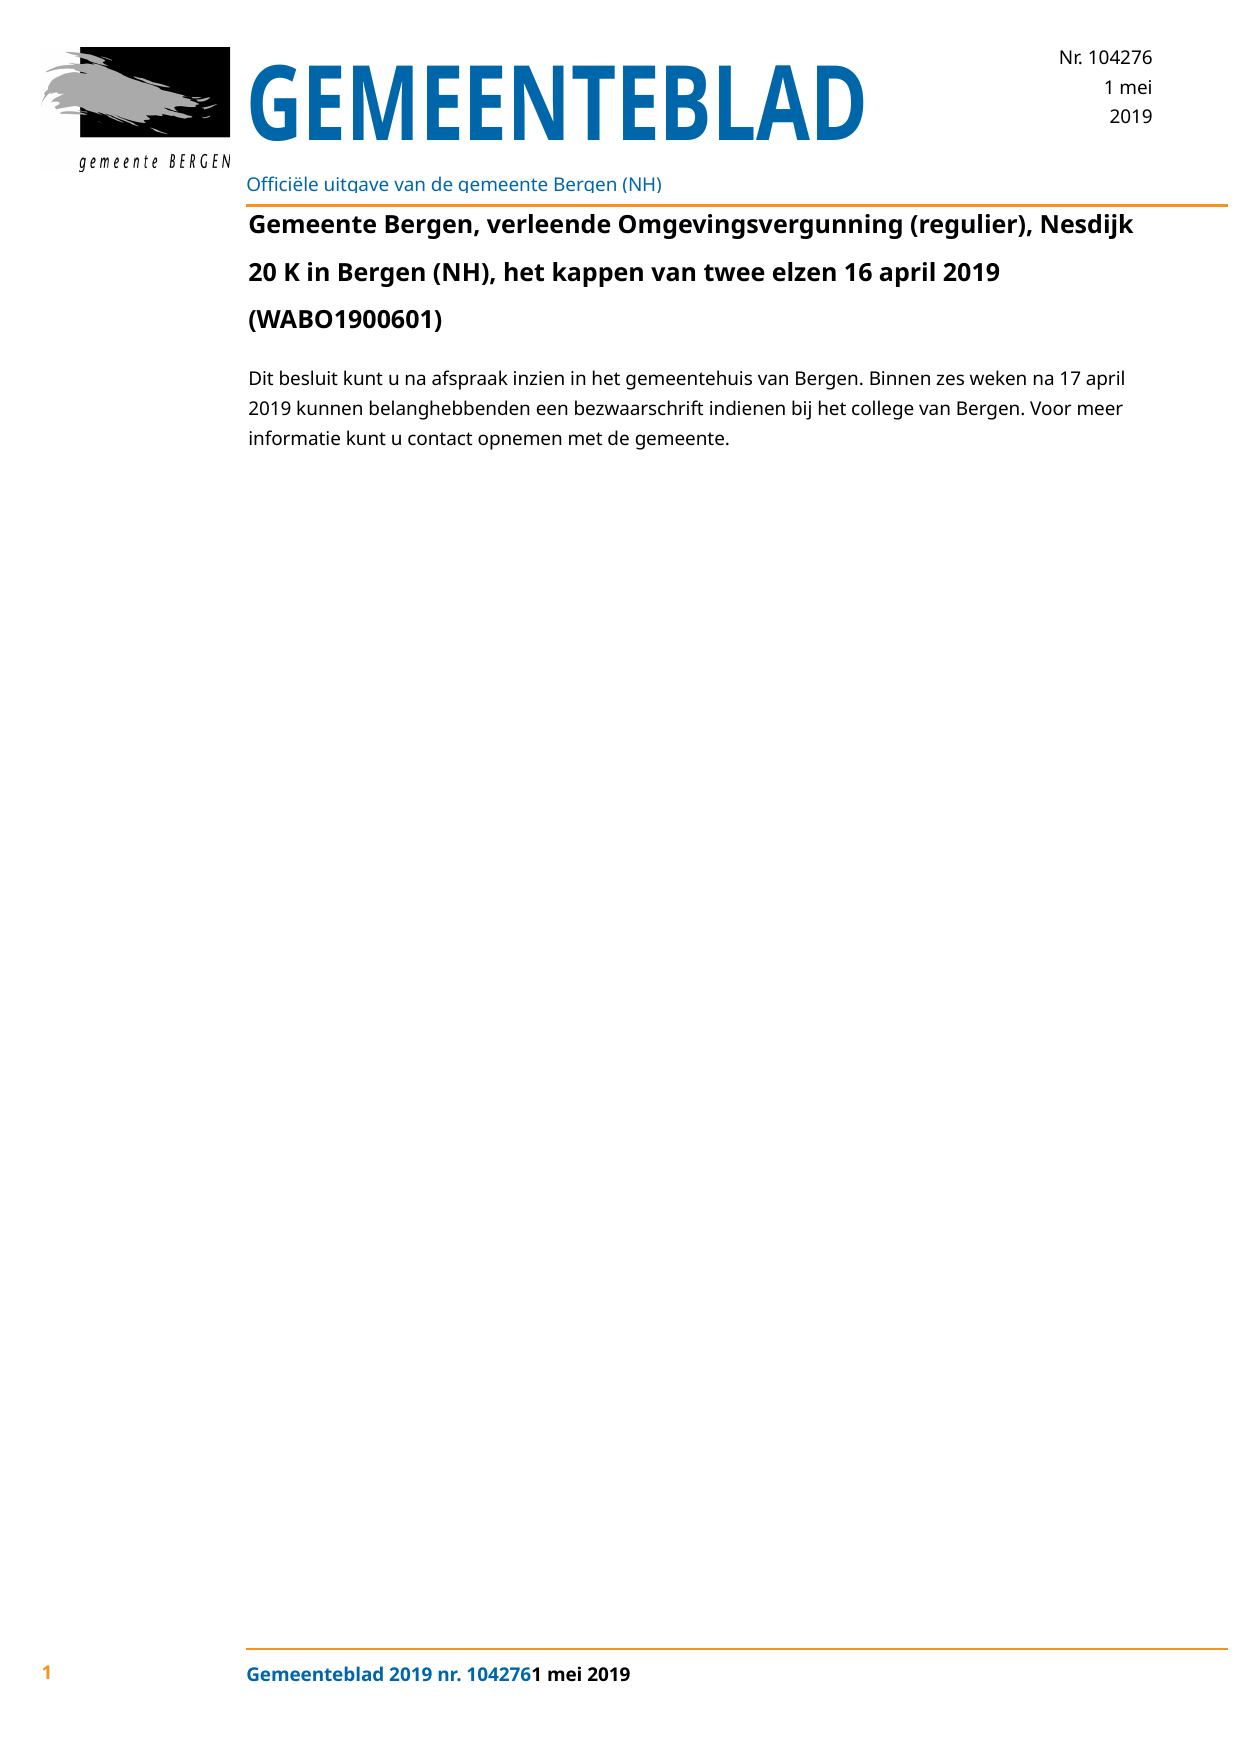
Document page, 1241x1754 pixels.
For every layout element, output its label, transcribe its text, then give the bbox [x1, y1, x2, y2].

text Gemeente Bergen, verleende Omgevingsvergunning (regulier), Nesdijk 20 K in Bergen (NH), het kappen van twee elzen 16 april 2019 (WABO1900601) [248, 207, 1152, 336]
text Dit besluit kunt u na afspraak inzien in het gemeentehuis van Bergen. Binnen zes weken na 17 april 2019 kunnen belanghebbenden een bezwaarschrift indienen bij het college van Bergen. Voor meer informatie kunt u contact opnemen met de gemeente. [248, 366, 1152, 450]
picture [41, 47, 231, 172]
